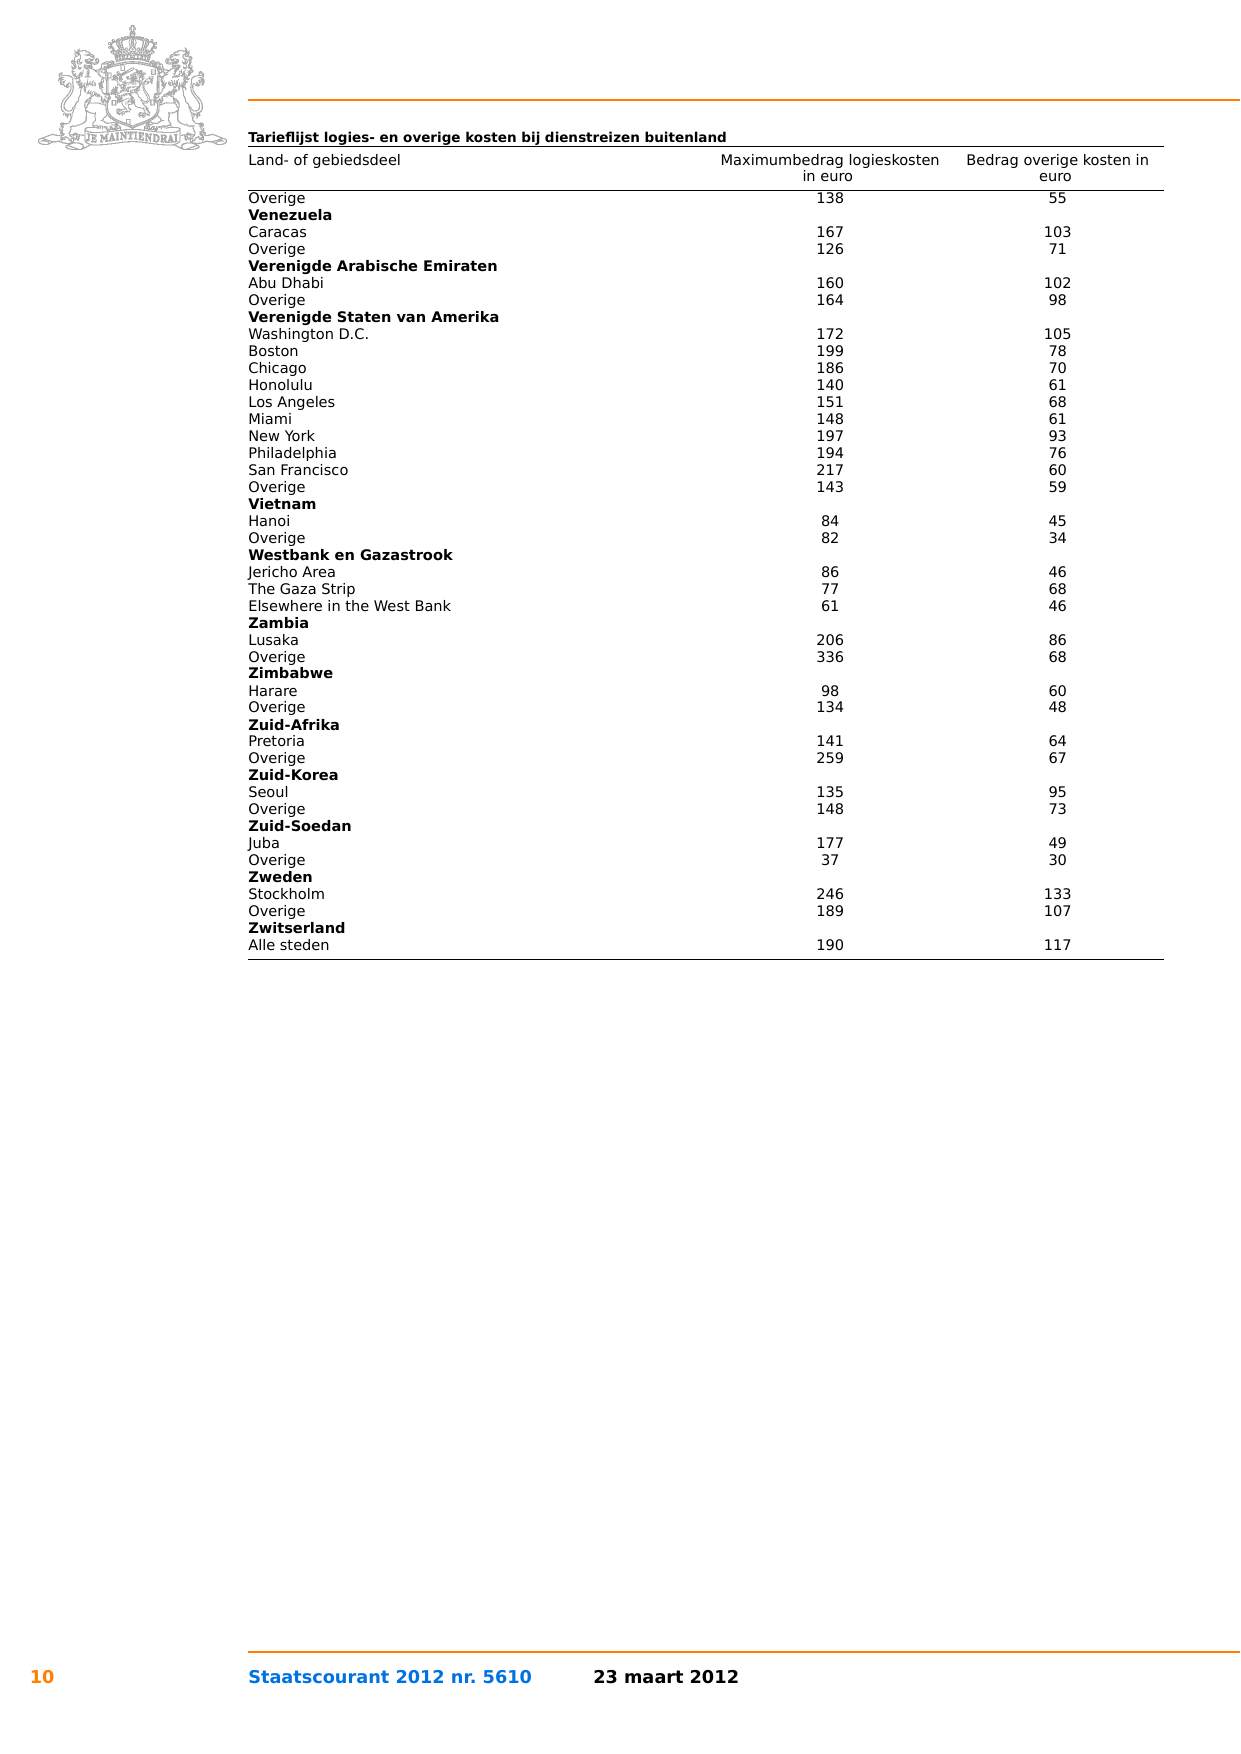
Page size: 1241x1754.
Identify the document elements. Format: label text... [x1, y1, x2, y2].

table_cell Westbank en Gazastrook [248, 547, 708, 563]
table_cell 86 [708, 564, 952, 581]
table_cell Alle steden [248, 937, 708, 959]
table_cell 140 [708, 377, 952, 394]
table_cell 60 [952, 462, 1163, 479]
table_cell 84 [708, 513, 952, 529]
table_cell [708, 818, 952, 835]
table_cell 98 [952, 292, 1163, 309]
table_cell Overige [248, 649, 708, 665]
table_cell 55 [952, 191, 1163, 207]
table_cell [708, 767, 952, 784]
table_cell 49 [952, 835, 1163, 852]
table_cell [708, 716, 952, 733]
table_cell 46 [952, 564, 1163, 581]
table_cell 189 [708, 903, 952, 920]
table_cell 160 [708, 275, 952, 292]
table_cell 117 [952, 937, 1163, 959]
table_cell [708, 207, 952, 224]
table_cell Zuid-Korea [248, 767, 708, 784]
table_cell 105 [952, 326, 1163, 343]
table_cell New York [248, 428, 708, 445]
table_cell Overige [248, 292, 708, 309]
table_cell Harare [248, 683, 708, 699]
table_cell [708, 920, 952, 937]
table_cell 107 [952, 903, 1163, 920]
table_cell Hanoi [248, 513, 708, 529]
table_cell Zuid-Soedan [248, 818, 708, 835]
table_cell 164 [708, 292, 952, 309]
table_cell Overige [248, 479, 708, 496]
table_cell 103 [952, 224, 1163, 241]
table_cell Lusaka [248, 631, 708, 648]
table_cell 102 [952, 275, 1163, 292]
table_cell [708, 869, 952, 886]
table_cell Overige [248, 699, 708, 716]
table_cell 194 [708, 445, 952, 462]
table_cell [952, 207, 1163, 224]
table_cell Miami [248, 411, 708, 428]
table_cell Vietnam [248, 496, 708, 513]
table_cell Jericho Area [248, 564, 708, 581]
table_cell 138 [708, 191, 952, 207]
table_cell Overige [248, 801, 708, 818]
table_cell Juba [248, 835, 708, 852]
table_cell 143 [708, 479, 952, 496]
table_cell Elsewhere in the West Bank [248, 598, 708, 614]
table_cell 197 [708, 428, 952, 445]
table_cell 61 [952, 377, 1163, 394]
table_cell 37 [708, 852, 952, 869]
table_cell Verenigde Staten van Amerika [248, 309, 708, 326]
table_cell 46 [952, 598, 1163, 614]
table_cell 141 [708, 733, 952, 750]
table_cell 61 [708, 598, 952, 614]
table_cell 68 [952, 394, 1163, 411]
table_cell 190 [708, 937, 952, 959]
table_cell 93 [952, 428, 1163, 445]
table_cell 336 [708, 649, 952, 665]
table_cell 68 [952, 649, 1163, 665]
table_cell 76 [952, 445, 1163, 462]
table_cell Overige [248, 530, 708, 547]
table_cell 71 [952, 241, 1163, 258]
picture [38, 25, 227, 150]
table_cell Bedrag overige kosten in euro [952, 147, 1163, 190]
table_cell [708, 615, 952, 631]
table_cell 177 [708, 835, 952, 852]
table_cell [952, 767, 1163, 784]
table_header Tarieflijst logies- en overige kosten bij dienstreizen buitenland [248, 130, 1163, 146]
table_cell 186 [708, 360, 952, 377]
table_cell Pretoria [248, 733, 708, 750]
table_cell 48 [952, 699, 1163, 716]
table_cell San Francisco [248, 462, 708, 479]
table_cell 151 [708, 394, 952, 411]
table_cell 77 [708, 581, 952, 597]
table_cell Zambia [248, 615, 708, 631]
table_cell [952, 615, 1163, 631]
table_cell 148 [708, 411, 952, 428]
table_cell Abu Dhabi [248, 275, 708, 292]
table_cell 199 [708, 343, 952, 360]
table_cell 30 [952, 852, 1163, 869]
table_cell 60 [952, 683, 1163, 699]
table_cell [708, 547, 952, 563]
table_cell [952, 547, 1163, 563]
table_cell Zuid-Afrika [248, 716, 708, 733]
table_cell 95 [952, 784, 1163, 801]
table_cell Zweden [248, 869, 708, 886]
table_cell Zimbabwe [248, 665, 708, 682]
table_cell Overige [248, 191, 708, 207]
table_cell [708, 496, 952, 513]
table_cell Los Angeles [248, 394, 708, 411]
table_cell 126 [708, 241, 952, 258]
table_cell The Gaza Strip [248, 581, 708, 597]
table_cell 134 [708, 699, 952, 716]
table_cell 78 [952, 343, 1163, 360]
table_cell [952, 869, 1163, 886]
table_cell 133 [952, 886, 1163, 903]
table_cell 61 [952, 411, 1163, 428]
table_cell 70 [952, 360, 1163, 377]
table_cell Overige [248, 241, 708, 258]
table_cell Philadelphia [248, 445, 708, 462]
table_cell [952, 665, 1163, 682]
table_cell [708, 258, 952, 275]
table_cell 34 [952, 530, 1163, 547]
table_cell Maximumbedrag logieskosten in euro [708, 147, 952, 190]
table_cell 86 [952, 631, 1163, 648]
table_cell 64 [952, 733, 1163, 750]
table_cell 135 [708, 784, 952, 801]
table_cell Chicago [248, 360, 708, 377]
table_cell 98 [708, 683, 952, 699]
table_cell Overige [248, 750, 708, 767]
table_cell Honolulu [248, 377, 708, 394]
table_cell Washington D.C. [248, 326, 708, 343]
table_cell 59 [952, 479, 1163, 496]
table_cell [952, 258, 1163, 275]
table_cell Land- of gebiedsdeel [248, 147, 708, 190]
table_cell [952, 920, 1163, 937]
table_cell 82 [708, 530, 952, 547]
table_cell 68 [952, 581, 1163, 597]
table_cell 73 [952, 801, 1163, 818]
table_cell Boston [248, 343, 708, 360]
table_cell 259 [708, 750, 952, 767]
table_cell Verenigde Arabische Emiraten [248, 258, 708, 275]
table_cell Overige [248, 903, 708, 920]
table_cell Seoul [248, 784, 708, 801]
table_cell Caracas [248, 224, 708, 241]
table_cell Overige [248, 852, 708, 869]
table_cell 67 [952, 750, 1163, 767]
table_cell Venezuela [248, 207, 708, 224]
table_cell [952, 716, 1163, 733]
table_cell 246 [708, 886, 952, 903]
table_cell Stockholm [248, 886, 708, 903]
table_cell 45 [952, 513, 1163, 529]
table_cell [952, 818, 1163, 835]
table_cell [952, 496, 1163, 513]
table_cell [708, 309, 952, 326]
table_cell Zwitserland [248, 920, 708, 937]
table_cell 206 [708, 631, 952, 648]
table_cell [952, 309, 1163, 326]
table_cell 167 [708, 224, 952, 241]
table_cell 172 [708, 326, 952, 343]
table_cell [708, 665, 952, 682]
table_cell 148 [708, 801, 952, 818]
table_cell 217 [708, 462, 952, 479]
